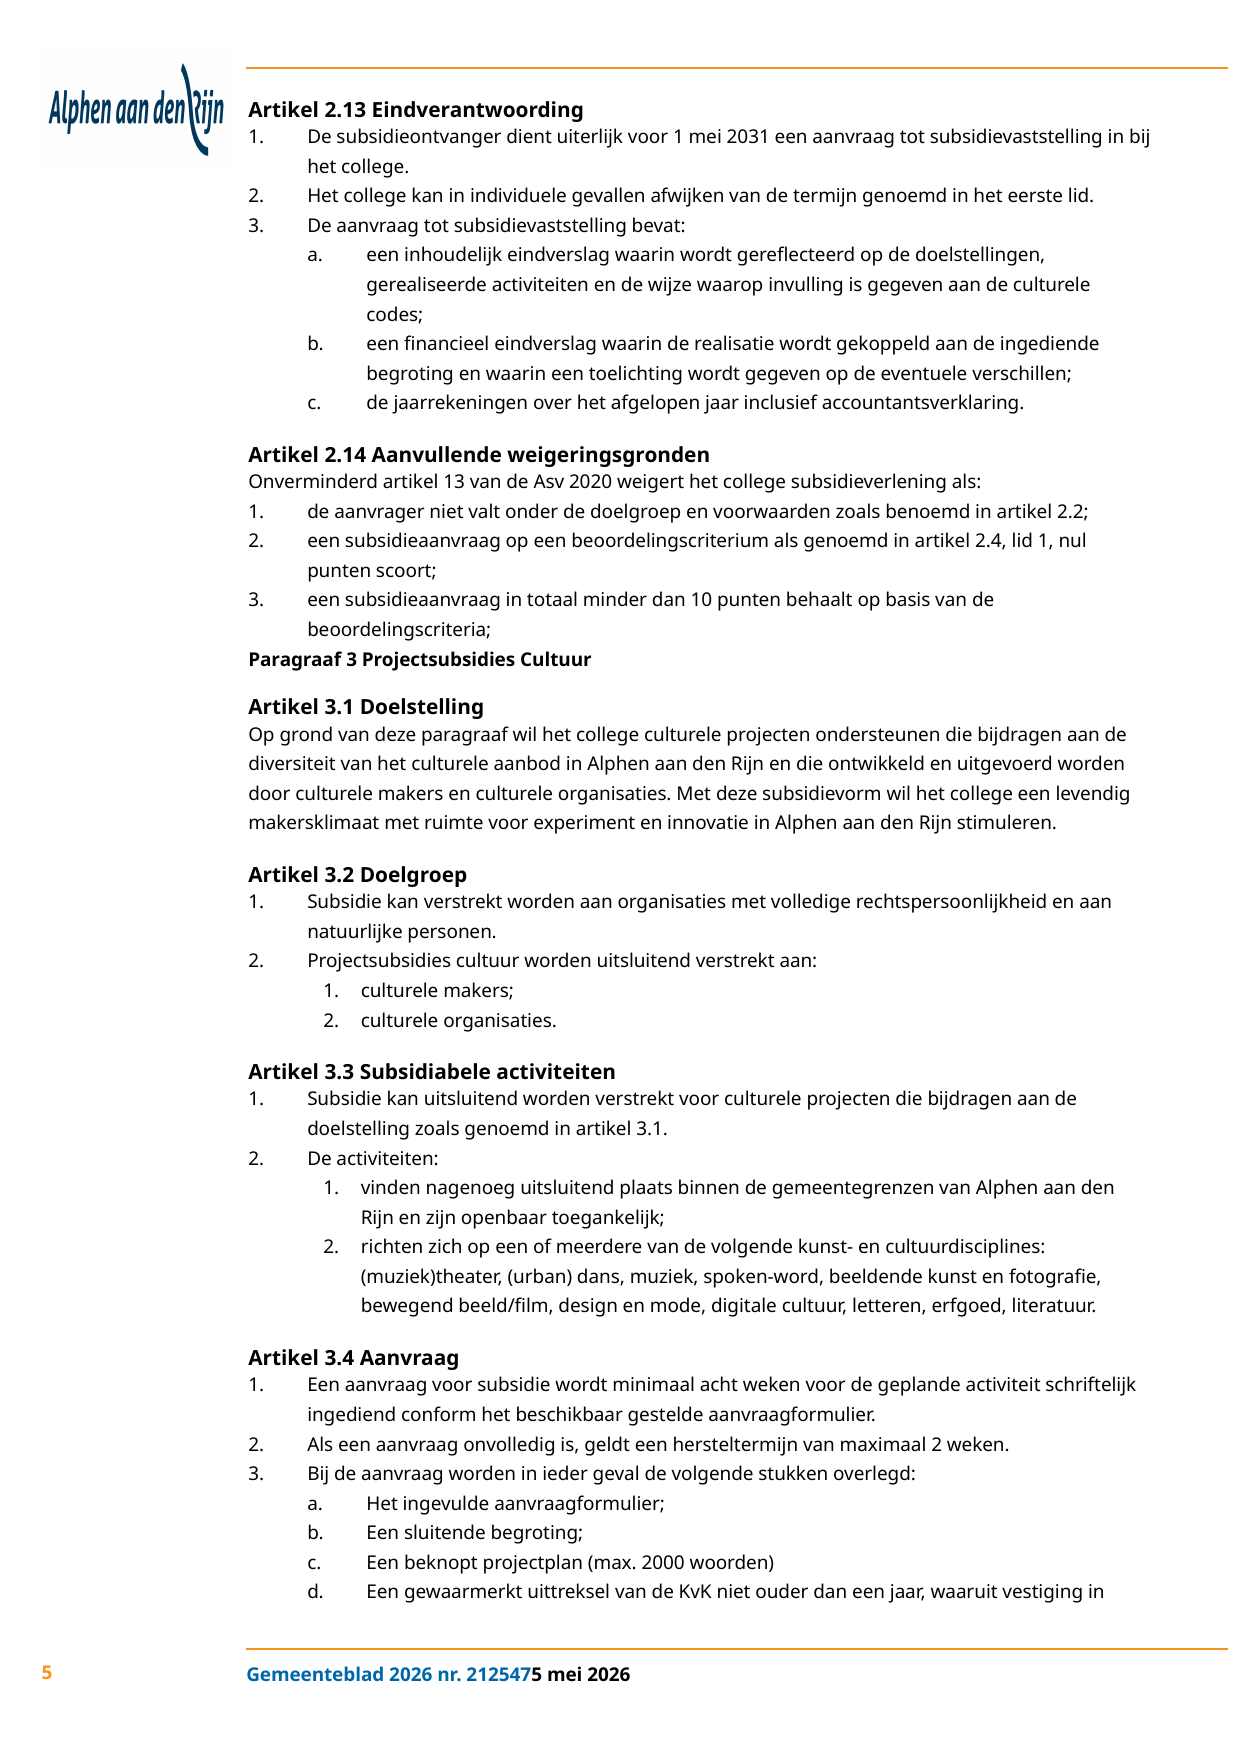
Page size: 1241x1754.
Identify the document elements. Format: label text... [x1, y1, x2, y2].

text Artikel 3.1 Doelstelling [248, 692, 1152, 721]
list culturele organisaties. [323, 1007, 1152, 1032]
list een subsidieaanvraag op een beoordelingscriterium als genoemd in artikel 2.4, lid 1, nul punten scoort; [248, 527, 1152, 583]
text Artikel 2.13 Eindverantwoording [248, 95, 1152, 123]
list de jaarrekeningen over het afgelopen jaar inclusief accountantsverklaring. [307, 389, 1152, 415]
text Op grond van deze paragraaf wil het college culturele projecten ondersteunen die bijdragen aan de diversiteit van het culturele aanbod in Alphen aan den Rijn en die ontwikkeld en uitgevoerd worden door culturele makers en culturele organisaties. Met deze subsidievorm wil het college een levendig makersklimaat met ruimte voor experiment en innovatie in Alphen aan den Rijn stimuleren. [248, 721, 1152, 835]
text Artikel 3.2 Doelgroep [248, 860, 1152, 888]
list de aanvrager niet valt onder de doelgroep en voorwaarden zoals benoemd in artikel 2.2; [248, 498, 1152, 524]
list Een sluitende begroting; [307, 1519, 1152, 1545]
list een financieel eindverslag waarin de realisatie wordt gekoppeld aan de ingediende begroting en waarin een toelichting wordt gegeven op de eventuele verschillen; [307, 330, 1152, 386]
list De subsidieontvanger dient uiterlijk voor 1 mei 2031 een aanvraag tot subsidievaststelling in bij het college. [248, 123, 1152, 178]
list Subsidie kan uitsluitend worden verstrekt voor culturele projecten die bijdragen aan de doelstelling zoals genoemd in artikel 3.1. [248, 1086, 1152, 1141]
list Bij de aanvraag worden in ieder geval de volgende stukken overlegd: [248, 1460, 1152, 1486]
list vinden nagenoeg uitsluitend plaats binnen de gemeentegrenzen van Alphen aan den Rijn en zijn openbaar toegankelijk; [323, 1174, 1152, 1230]
list culturele makers; [323, 977, 1152, 1003]
list Een beknopt projectplan (max. 2000 woorden) [307, 1549, 1152, 1575]
list Projectsubsidies cultuur worden uitsluitend verstrekt aan: [248, 948, 1152, 973]
list De activiteiten: [248, 1145, 1152, 1171]
picture [41, 47, 231, 172]
text Onverminderd artikel 13 van de Asv 2020 weigert het college subsidieverlening als: [248, 468, 1152, 494]
list Het ingevulde aanvraagformulier; [307, 1490, 1152, 1516]
text Artikel 3.4 Aanvraag [248, 1343, 1152, 1372]
list een subsidieaanvraag in totaal minder dan 10 punten behaalt op basis van de beoordelingscriteria; [248, 587, 1152, 642]
list Als een aanvraag onvolledig is, geldt een hersteltermijn van maximaal 2 weken. [248, 1431, 1152, 1456]
text Artikel 2.14 Aanvullende weigeringsgronden [248, 440, 1152, 468]
list Een gewaarmerkt uittreksel van de KvK niet ouder dan een jaar, waaruit vestiging in [307, 1579, 1152, 1604]
text Artikel 3.3 Subsidiabele activiteiten [248, 1057, 1152, 1086]
list Het college kan in individuele gevallen afwijken van de termijn genoemd in het eerste lid. [248, 182, 1152, 208]
list een inhoudelijk eindverslag waarin wordt gereflecteerd op de doelstellingen, gerealiseerde activiteiten en de wijze waarop invulling is gegeven aan de culturele codes; [307, 242, 1152, 326]
text Paragraaf 3 Projectsubsidies Cultuur [248, 646, 1152, 672]
list Subsidie kan verstrekt worden aan organisaties met volledige rechtspersoonlijkheid en aan natuurlijke personen. [248, 888, 1152, 944]
list richten zich op een of meerdere van de volgende kunst- en cultuurdisciplines: (muziek)theater, (urban) dans, muziek, spoken-word, beeldende kunst en fotografie, bewegend beeld/film, design en mode, digitale cultuur, letteren, erfgoed, literatuur. [323, 1233, 1152, 1318]
list De aanvraag tot subsidievaststelling bevat: [248, 212, 1152, 238]
list Een aanvraag voor subsidie wordt minimaal acht weken voor de geplande activiteit schriftelijk ingediend conform het beschikbaar gestelde aanvraagformulier. [248, 1372, 1152, 1427]
